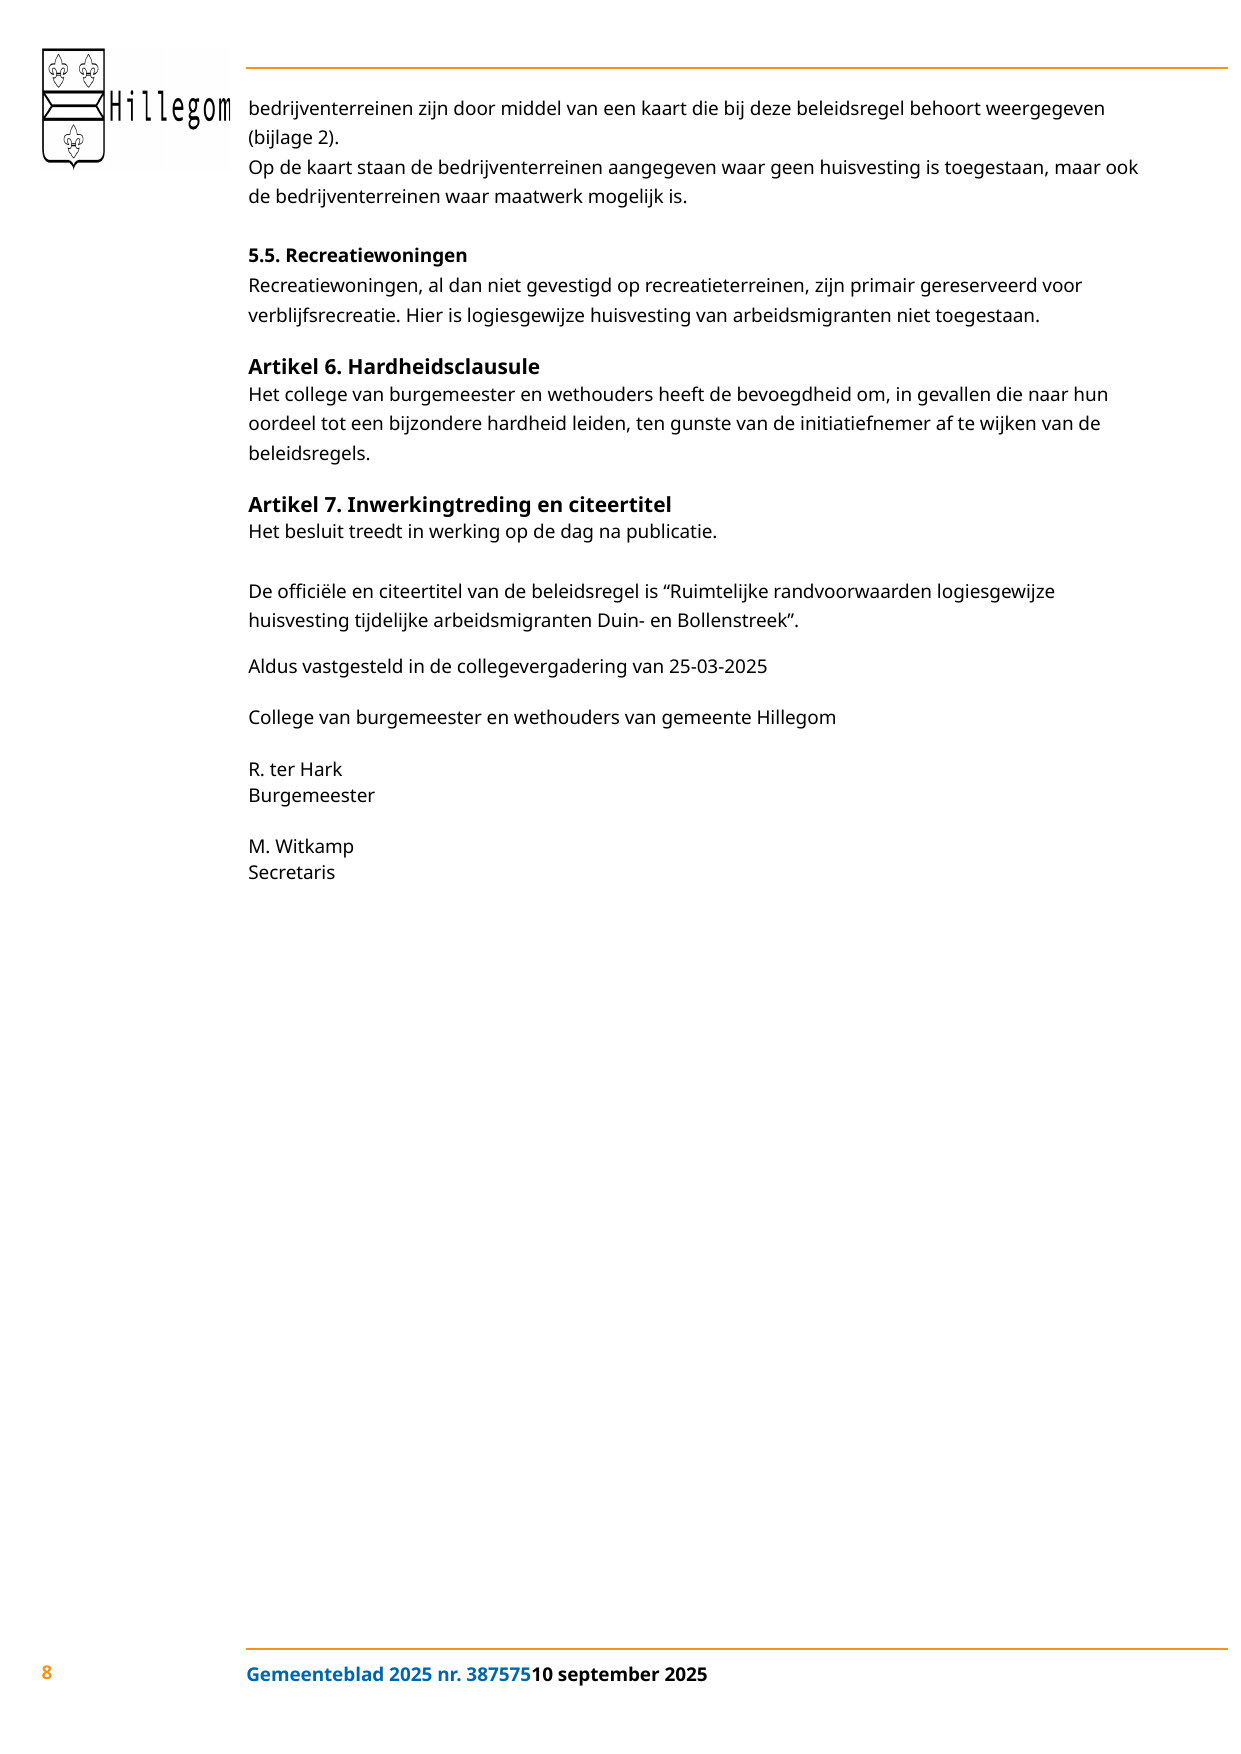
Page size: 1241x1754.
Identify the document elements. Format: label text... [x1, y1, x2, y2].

text Op de kaart staan de bedrijventerreinen aangegeven waar geen huisvesting is toegestaan, maar ook de bedrijventerreinen waar maatwerk mogelijk is. [248, 154, 1152, 209]
text Het college van burgemeester en wethouders heeft de bevoegdheid om, in gevallen die naar hun oordeel tot een bijzondere hardheid leiden, ten gunste van de initiatiefnemer af te wijken van de beleidsregels. [248, 381, 1152, 466]
text Artikel 7. Inwerkingtreding en citeertitel [248, 490, 1152, 519]
text Het besluit treedt in werking op de dag na publicatie. [248, 519, 1152, 544]
text R. ter Hark [248, 756, 1152, 782]
text De officiële en citeertitel van de beleidsregel is “Ruimtelijke randvoorwaarden logiesgewijze huisvesting tijdelijke arbeidsmigranten Duin- en Bollenstreek”. [248, 578, 1152, 633]
picture [41, 47, 231, 172]
text M. Witkamp [248, 833, 1152, 859]
text College van burgemeester en wethouders van gemeente Hillegom [248, 704, 1152, 730]
text bedrijventerreinen zijn door middel van een kaart die bij deze beleidsregel behoort weergegeven (bijlage 2). [248, 95, 1152, 150]
text Burgemeester [248, 782, 1152, 807]
text Artikel 6. Hardheidsclausule [248, 352, 1152, 381]
text 5.5. Recreatiewoningen [248, 243, 1152, 268]
text Aldus vastgesteld in de collegevergadering van 25-03-2025 [248, 653, 1152, 679]
text Recreatiewoningen, al dan niet gevestigd op recreatieterreinen, zijn primair gereserveerd voor verblijfsrecreatie. Hier is logiesgewijze huisvesting van arbeidsmigranten niet toegestaan. [248, 272, 1152, 328]
text Secretaris [248, 859, 1152, 885]
